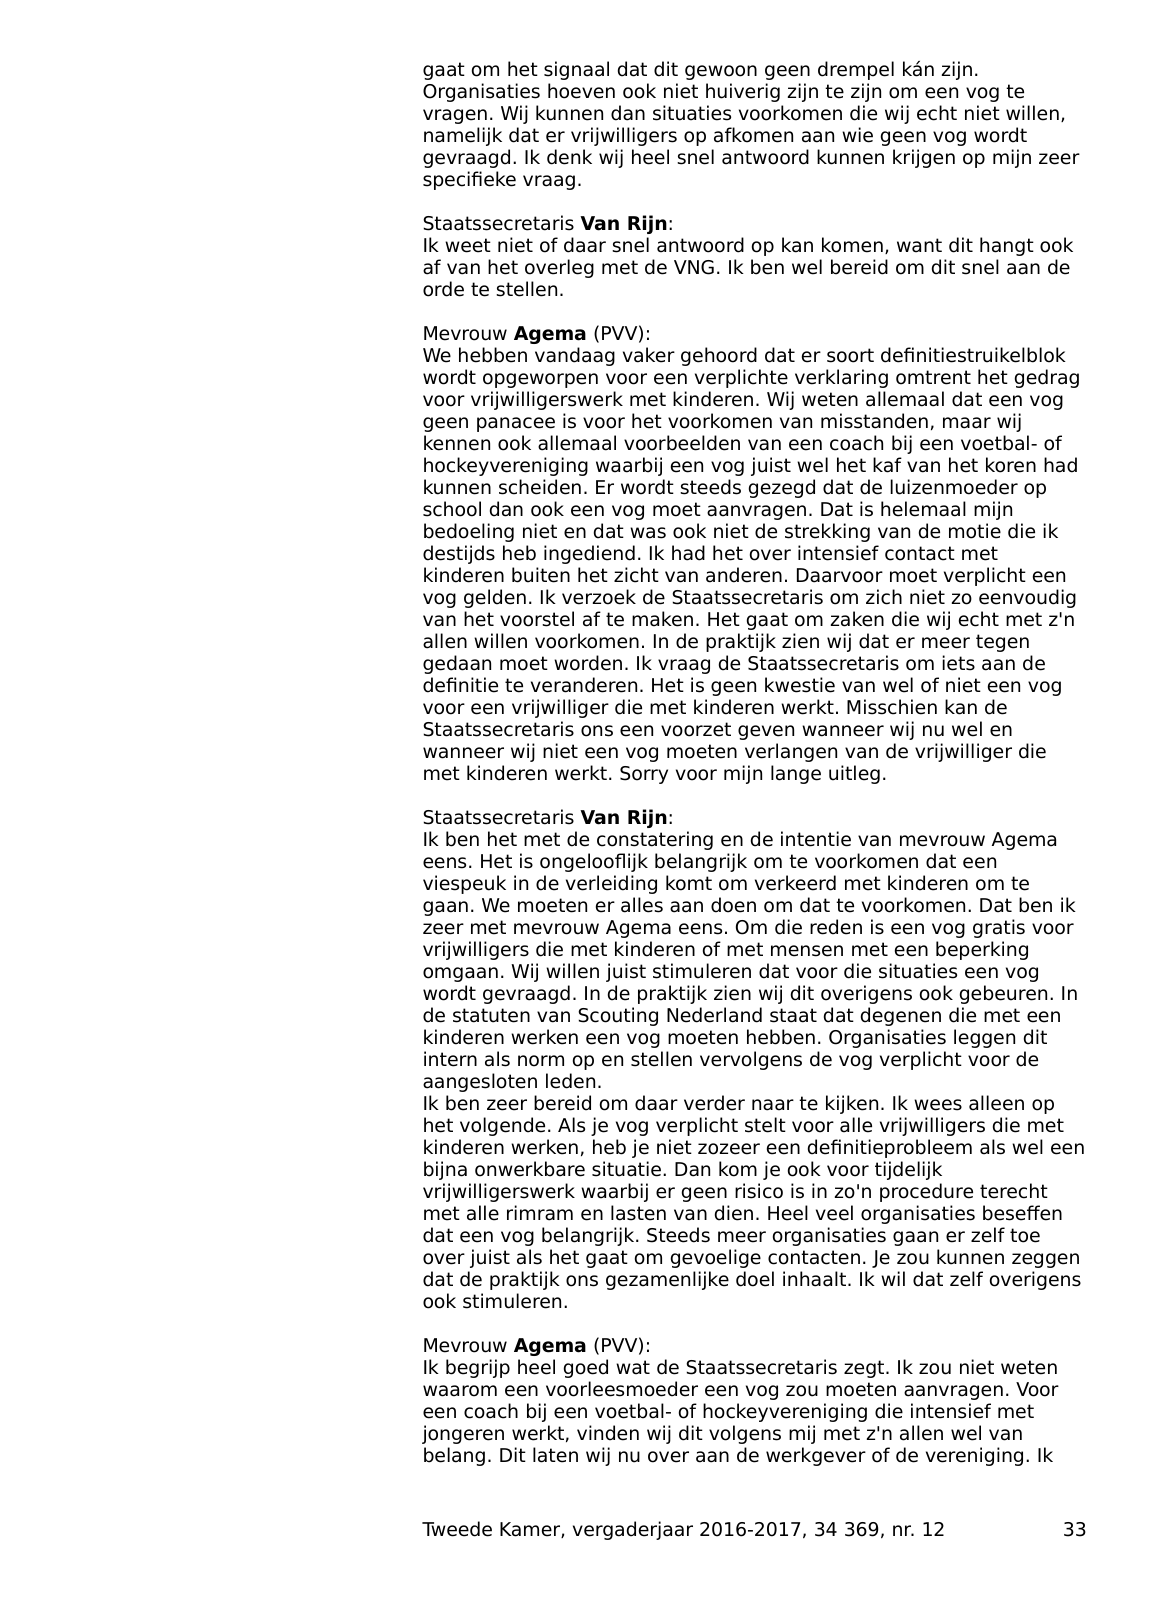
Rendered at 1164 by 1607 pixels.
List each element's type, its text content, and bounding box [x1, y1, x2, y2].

text Mevrouw Agema (PVV): [422, 1335, 1087, 1357]
text Staatssecretaris Van Rijn: [422, 807, 1087, 829]
text Ik begrijp heel goed wat de Staatssecretaris zegt. Ik zou niet weten waarom een voorleesmoeder een vog zou moeten aanvragen. Voor een coach bij een voetbal- of hockeyvereniging die intensief met jongeren werkt, vinden wij dit volgens mij met z'n allen wel van belang. Dit laten wij nu over aan de werkgever of de vereniging. Ik [422, 1357, 1087, 1467]
text Ik ben het met de constatering en de intentie van mevrouw Agema eens. Het is ongelooflijk belangrijk om te voorkomen dat een viespeuk in de verleiding komt om verkeerd met kinderen om te gaan. We moeten er alles aan doen om dat te voorkomen. Dat ben ik zeer met mevrouw Agema eens. Om die reden is een vog gratis voor vrijwilligers die met kinderen of met mensen met een beperking omgaan. Wij willen juist stimuleren dat voor die situaties een vog wordt gevraagd. In de praktijk zien wij dit overigens ook gebeuren. In de statuten van Scouting Nederland staat dat degenen die met een kinderen werken een vog moeten hebben. Organisaties leggen dit intern als norm op en stellen vervolgens de vog verplicht voor de aangesloten leden. [422, 829, 1087, 1093]
text Ik ben zeer bereid om daar verder naar te kijken. Ik wees alleen op het volgende. Als je vog verplicht stelt voor alle vrijwilligers die met kinderen werken, heb je niet zozeer een definitieprobleem als wel een bijna onwerkbare situatie. Dan kom je ook voor tijdelijk vrijwilligerswerk waarbij er geen risico is in zo'n procedure terecht met alle rimram en lasten van dien. Heel veel organisaties beseffen dat een vog belangrijk. Steeds meer organisaties gaan er zelf toe over juist als het gaat om gevoelige contacten. Je zou kunnen zeggen dat de praktijk ons gezamenlijke doel inhaalt. Ik wil dat zelf overigens ook stimuleren. [422, 1093, 1087, 1312]
text We hebben vandaag vaker gehoord dat er soort definitiestruikelblok wordt opgeworpen voor een verplichte verklaring omtrent het gedrag voor vrijwilligerswerk met kinderen. Wij weten allemaal dat een vog geen panacee is voor het voorkomen van misstanden, maar wij kennen ook allemaal voorbeelden van een coach bij een voetbal- of hockeyvereniging waarbij een vog juist wel het kaf van het koren had kunnen scheiden. Er wordt steeds gezegd dat de luizenmoeder op school dan ook een vog moet aanvragen. Dat is helemaal mijn bedoeling niet en dat was ook niet de strekking van de motie die ik destijds heb ingediend. Ik had het over intensief contact met kinderen buiten het zicht van anderen. Daarvoor moet verplicht een vog gelden. Ik verzoek de Staatssecretaris om zich niet zo eenvoudig van het voorstel af te maken. Het gaat om zaken die wij echt met z'n allen willen voorkomen. In de praktijk zien wij dat er meer tegen gedaan moet worden. Ik vraag de Staatssecretaris om iets aan de definitie te veranderen. Het is geen kwestie van wel of niet een vog voor een vrijwilliger die met kinderen werkt. Misschien kan de Staatssecretaris ons een voorzet geven wanneer wij nu wel en wanneer wij niet een vog moeten verlangen van de vrijwilliger die met kinderen werkt. Sorry voor mijn lange uitleg. [422, 345, 1087, 785]
text Mevrouw Agema (PVV): [422, 323, 1087, 345]
text Staatssecretaris Van Rijn: [422, 213, 1087, 235]
text Ik weet niet of daar snel antwoord op kan komen, want dit hangt ook af van het overleg met de VNG. Ik ben wel bereid om dit snel aan de orde te stellen. [422, 235, 1087, 301]
text gaat om het signaal dat dit gewoon geen drempel kán zijn. Organisaties hoeven ook niet huiverig zijn te zijn om een vog te vragen. Wij kunnen dan situaties voorkomen die wij echt niet willen, namelijk dat er vrijwilligers op afkomen aan wie geen vog wordt gevraagd. Ik denk wij heel snel antwoord kunnen krijgen op mijn zeer specifieke vraag. [422, 59, 1087, 191]
